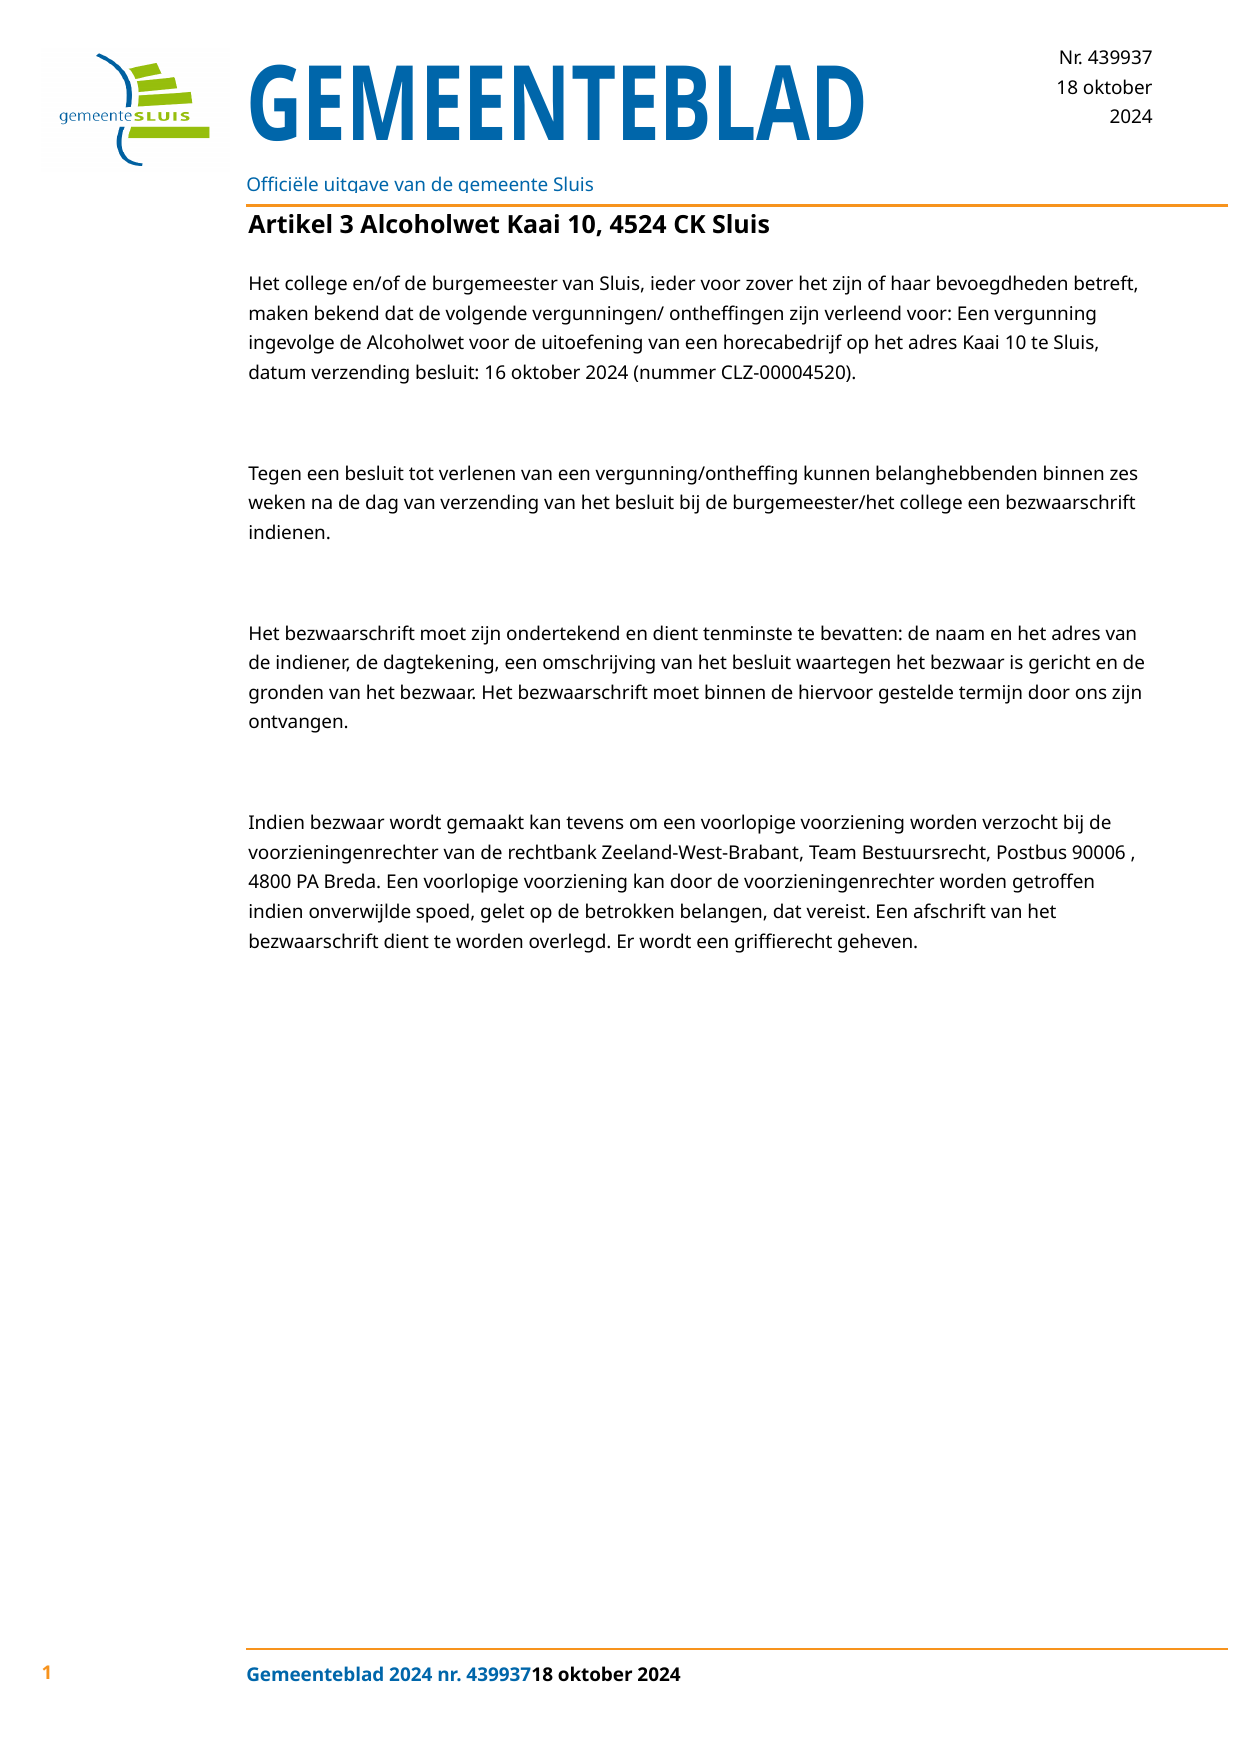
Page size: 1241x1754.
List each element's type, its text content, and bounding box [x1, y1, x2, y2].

text Het bezwaarschrift moet zijn ondertekend en dient tenminste te bevatten: de naam en het adres van de indiener, de dagtekening, een omschrijving van het besluit waartegen het bezwaar is gericht en de gronden van het bezwaar. Het bezwaarschrift moet binnen de hiervoor gestelde termijn door ons zijn ontvangen. [248, 620, 1152, 734]
text Indien bezwaar wordt gemaakt kan tevens om een voorlopige voorziening worden verzocht bij de voorzieningenrechter van de rechtbank Zeeland-West-Brabant, Team Bestuursrecht, Postbus 90006 , 4800 PA Breda. Een voorlopige voorziening kan door de voorzieningenrechter worden getroffen indien onverwijlde spoed, gelet op de betrokken belangen, dat vereist. Een afschrift van het bezwaarschrift dient te worden overlegd. Er wordt een griffierecht geheven. [248, 809, 1152, 953]
text Tegen een besluit tot verlenen van een vergunning/ontheffing kunnen belanghebbenden binnen zes weken na de dag van verzending van het besluit bij de burgemeester/het college een bezwaarschrift indienen. [248, 460, 1152, 545]
text Artikel 3 Alcoholwet Kaai 10, 4524 CK Sluis [248, 207, 1152, 241]
picture [41, 47, 231, 172]
text Het college en/of de burgemeester van Sluis, ieder voor zover het zijn of haar bevoegdheden betreft, maken bekend dat de volgende vergunningen/ ontheffingen zijn verleend voor: Een vergunning ingevolge de Alcoholwet voor de uitoefening van een horecabedrijf op het adres Kaai 10 te Sluis, datum verzending besluit: 16 oktober 2024 (nummer CLZ-00004520). [248, 270, 1152, 385]
